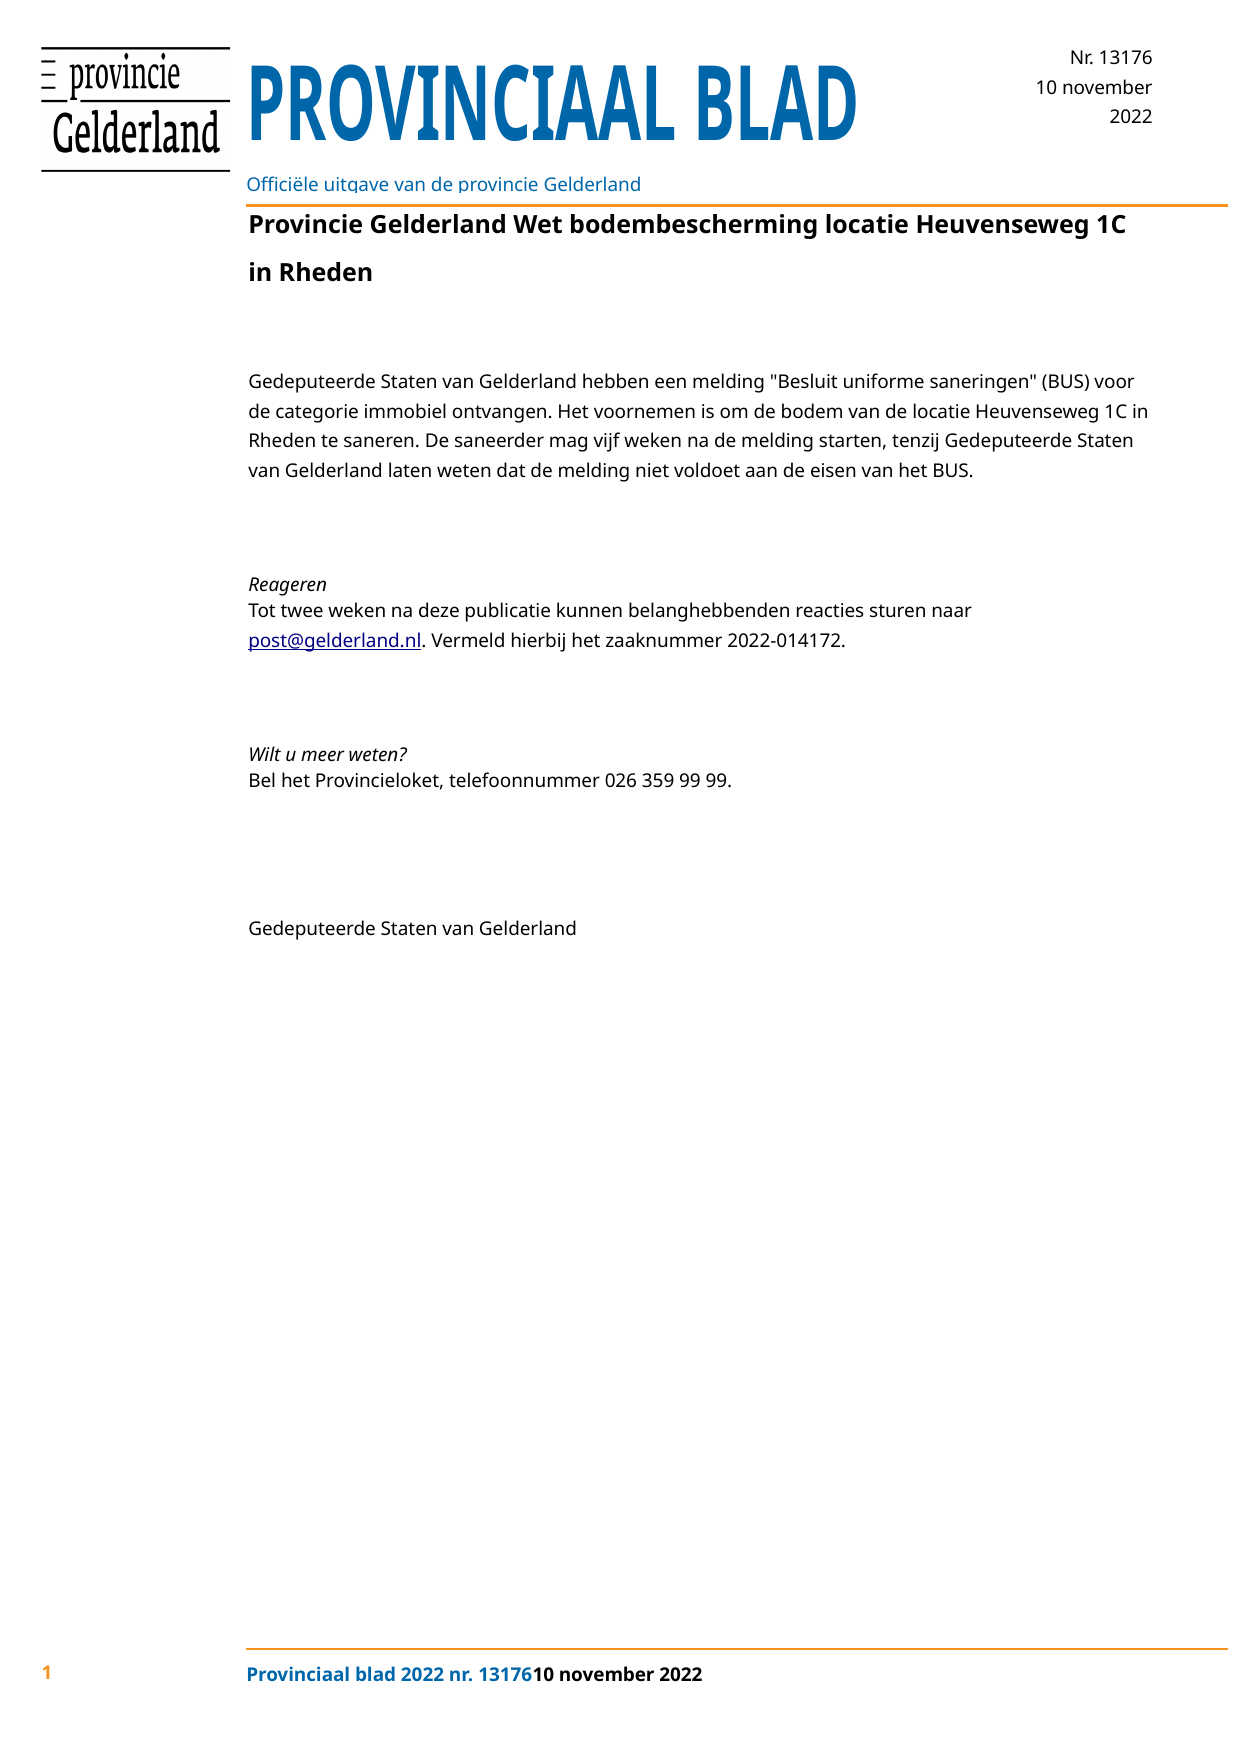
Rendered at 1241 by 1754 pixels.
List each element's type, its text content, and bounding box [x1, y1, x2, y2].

text Gedeputeerde Staten van Gelderland hebben een melding "Besluit uniforme saneringen" (BUS) voor de categorie immobiel ontvangen. Het voornemen is om de bodem van de locatie Heuvenseweg 1C in Rheden te saneren. De saneerder mag vijf weken na de melding starten, tenzij Gedeputeerde Staten van Gelderland laten weten dat de melding niet voldoet aan de eisen van het BUS. [248, 368, 1152, 483]
text Provincie Gelderland Wet bodembescherming locatie Heuvenseweg 1C in Rheden [248, 207, 1152, 288]
text Gedeputeerde Staten van Gelderland [248, 916, 1152, 941]
text Bel het Provincieloket, telefoonnummer 026 359 99 99. [248, 767, 1152, 793]
text Wilt u meer weten? [248, 741, 1152, 767]
picture [41, 47, 231, 172]
text Reageren [248, 571, 1152, 597]
text Tot twee weken na deze publicatie kunnen belanghebbenden reacties sturen naar post@gelderland.nl. Vermeld hierbij het zaaknummer 2022-014172. [248, 597, 1152, 652]
